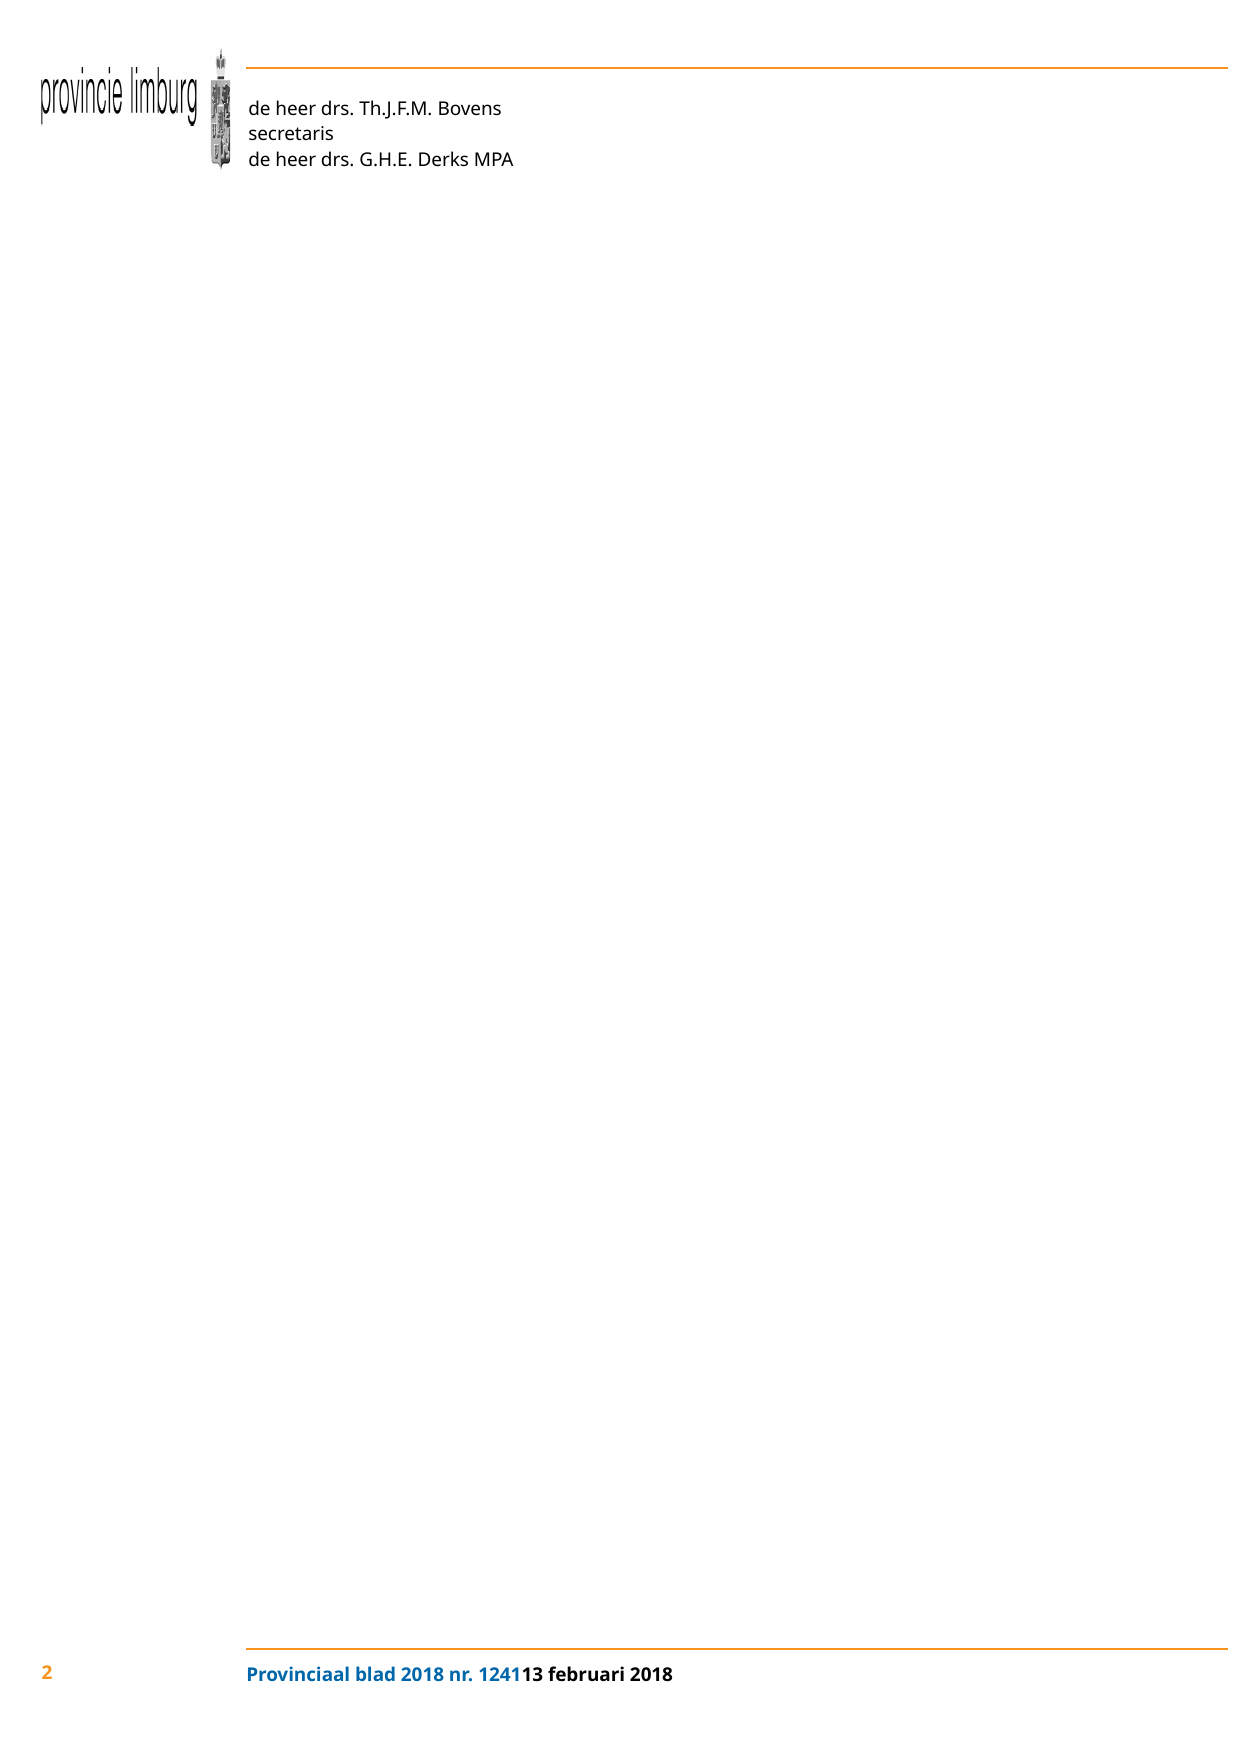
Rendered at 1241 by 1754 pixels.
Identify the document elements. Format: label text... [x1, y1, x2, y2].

text de heer drs. Th.J.F.M. Bovens [248, 95, 1152, 121]
text de heer drs. G.H.E. Derks MPA [248, 146, 1152, 172]
picture [41, 47, 231, 172]
text secretaris [248, 121, 1152, 146]
